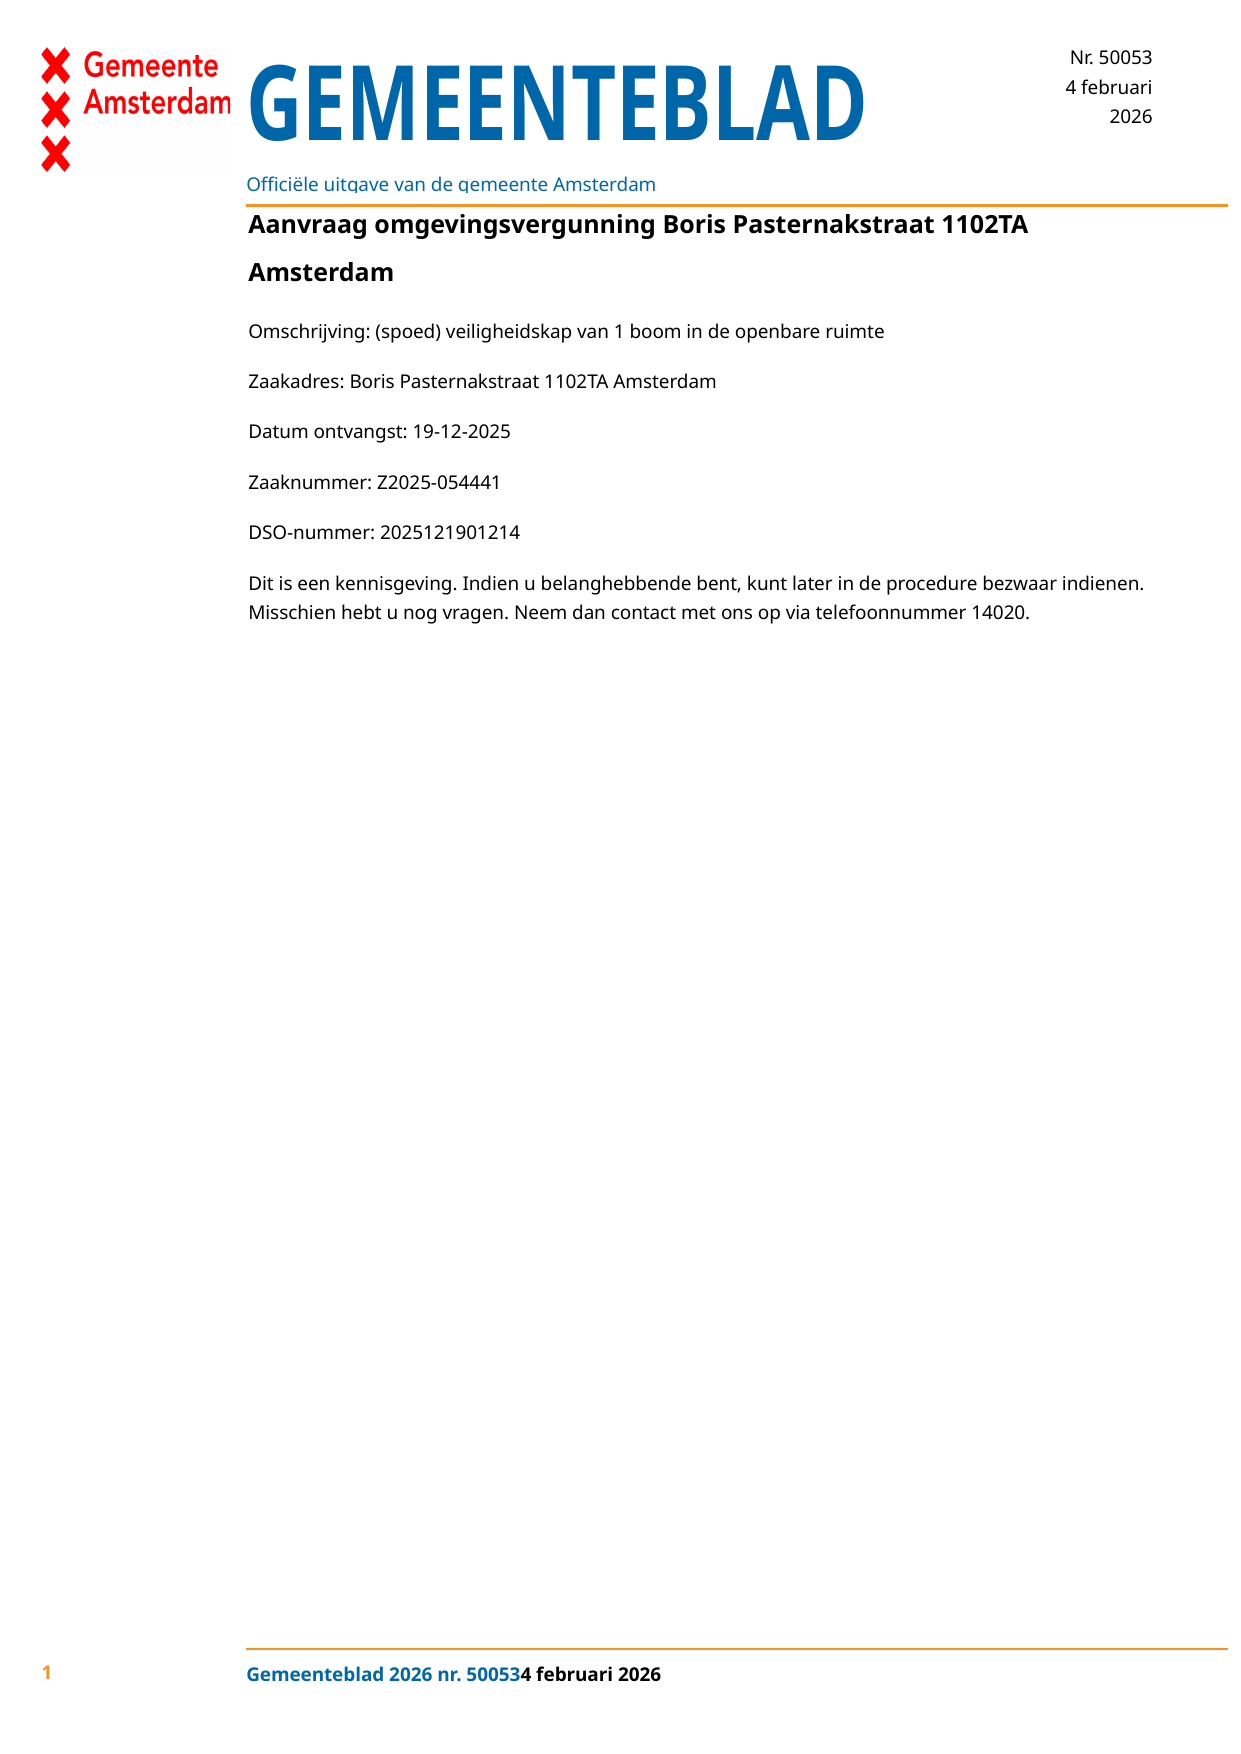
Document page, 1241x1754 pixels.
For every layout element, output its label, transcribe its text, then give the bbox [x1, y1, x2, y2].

text Omschrijving: (spoed) veiligheidskap van 1 boom in de openbare ruimte [248, 318, 1152, 344]
text Zaakadres: Boris Pasternakstraat 1102TA Amsterdam [248, 368, 1152, 394]
picture [41, 47, 231, 172]
text DSO-nummer: 2025121901214 [248, 519, 1152, 545]
text Dit is een kennisgeving. Indien u belanghebbende bent, kunt later in de procedure bezwaar indienen. Misschien hebt u nog vragen. Neem dan contact met ons op via telefoonnummer 14020. [248, 570, 1152, 625]
text Aanvraag omgevingsvergunning Boris Pasternakstraat 1102TA Amsterdam [248, 207, 1152, 288]
text Zaaknummer: Z2025-054441 [248, 469, 1152, 495]
text Datum ontvangst: 19-12-2025 [248, 419, 1152, 444]
